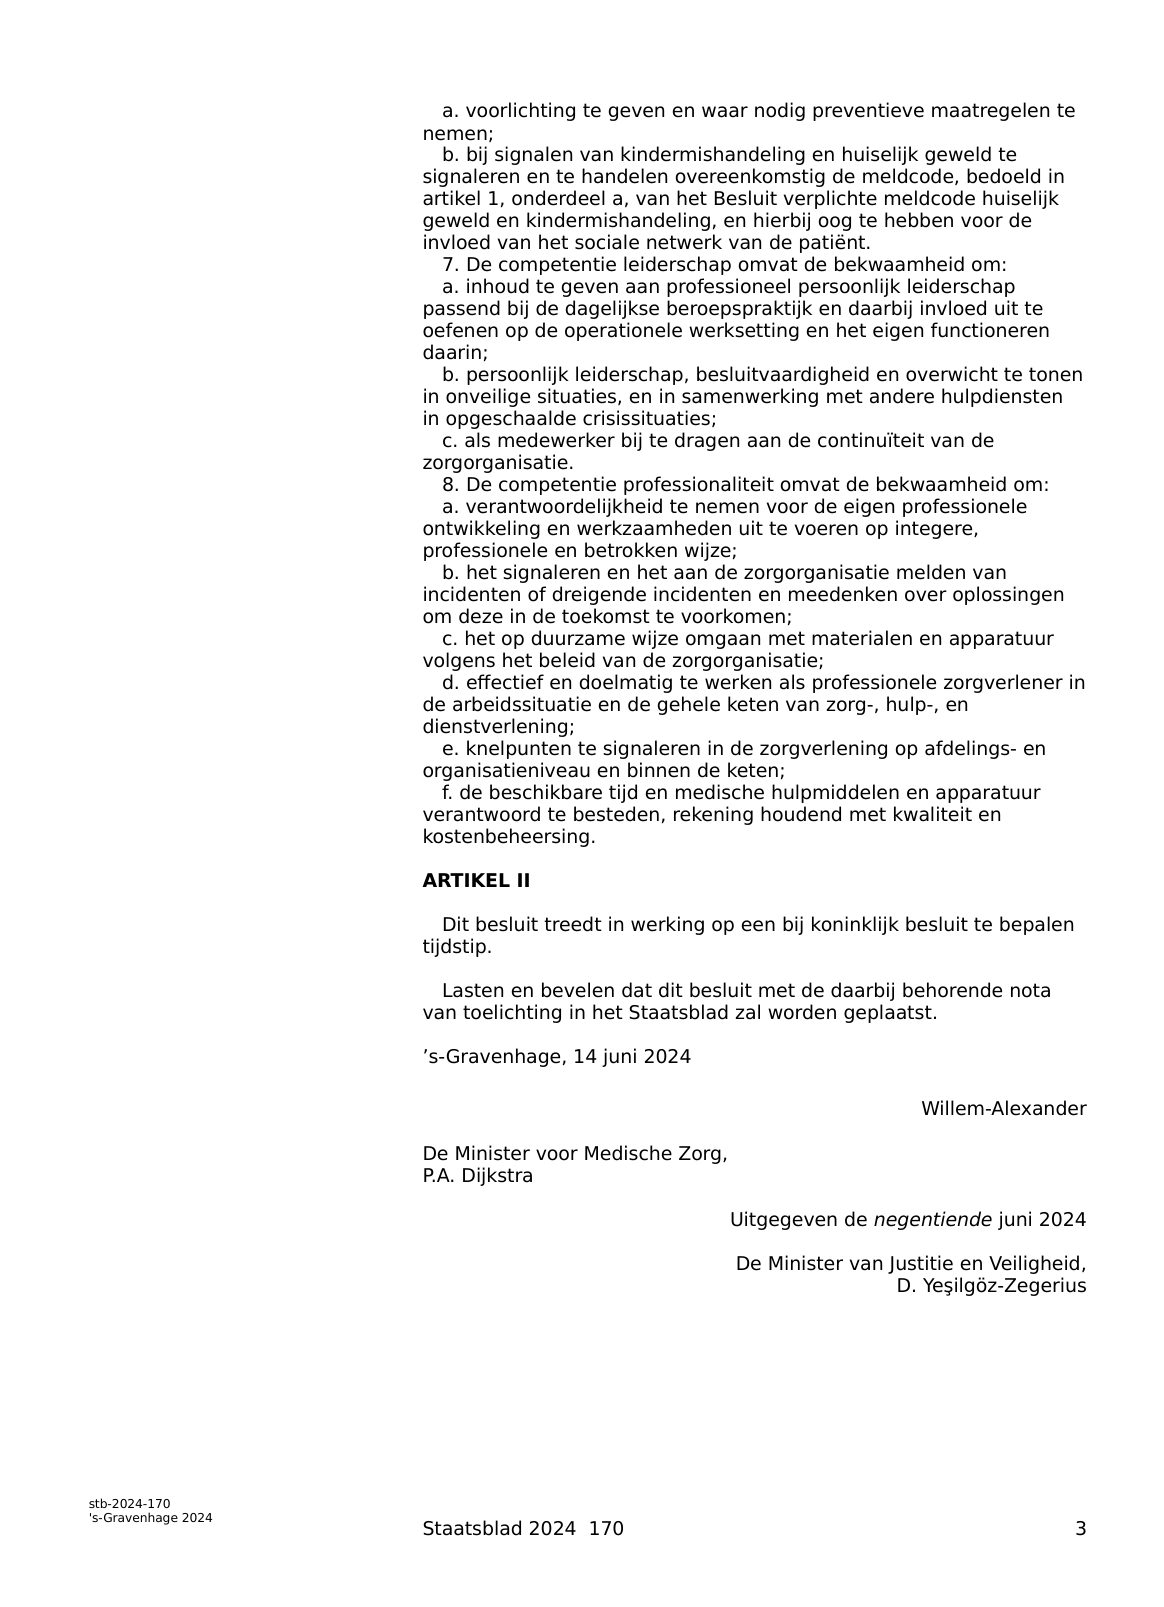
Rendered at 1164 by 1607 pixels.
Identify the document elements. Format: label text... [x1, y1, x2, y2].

text d. effectief en doelmatig te werken als professionele zorgverlener in de arbeidssituatie en de gehele keten van zorg-, hulp-, en dienstverlening; [422, 672, 1087, 738]
text a. inhoud te geven aan professioneel persoonlijk leiderschap passend bij de dagelijkse beroepspraktijk en daarbij invloed uit te oefenen op de operationele werksetting en het eigen functioneren daarin; [422, 276, 1087, 364]
text Willem-Alexander [422, 1098, 1087, 1120]
text stb-2024-170 [88, 1497, 323, 1511]
text Dit besluit treedt in werking op een bij koninklijk besluit te bepalen tijdstip. [422, 914, 1087, 958]
text 7. De competentie leiderschap omvat de bekwaamheid om: [422, 254, 1087, 276]
text c. het op duurzame wijze omgaan met materialen en apparatuur volgens het beleid van de zorgorganisatie; [422, 628, 1087, 672]
text 8. De competentie professionaliteit omvat de bekwaamheid om: [422, 474, 1087, 496]
text c. als medewerker bij te dragen aan de continuïteit van de zorgorganisatie. [422, 430, 1087, 474]
text f. de beschikbare tijd en medische hulpmiddelen en apparatuur verantwoord te besteden, rekening houdend met kwaliteit en kostenbeheersing. [422, 782, 1087, 848]
text De Minister van Justitie en Veiligheid, D. Yeşilgöz-Zegerius [422, 1253, 1087, 1297]
text 's-Gravenhage 2024 [88, 1511, 323, 1525]
text e. knelpunten te signaleren in de zorgverlening op afdelings- en organisatieniveau en binnen de keten; [422, 738, 1087, 782]
text a. voorlichting te geven en waar nodig preventieve maatregelen te nemen; [422, 100, 1087, 144]
text Lasten en bevelen dat dit besluit met de daarbij behorende nota van toelichting in het Staatsblad zal worden geplaatst. [422, 980, 1087, 1024]
text Uitgegeven de negentiende juni 2024 [422, 1209, 1087, 1231]
text b. persoonlijk leiderschap, besluitvaardigheid en overwicht te tonen in onveilige situaties, en in samenwerking met andere hulpdiensten in opgeschaalde crisissituaties; [422, 364, 1087, 430]
text b. het signaleren en het aan de zorgorganisatie melden van incidenten of dreigende incidenten en meedenken over oplossingen om deze in de toekomst te voorkomen; [422, 562, 1087, 628]
subtitle ARTIKEL II [422, 870, 1087, 892]
text a. verantwoordelijkheid te nemen voor de eigen professionele ontwikkeling en werkzaamheden uit te voeren op integere, professionele en betrokken wijze; [422, 496, 1087, 562]
text b. bij signalen van kindermishandeling en huiselijk geweld te signaleren en te handelen overeenkomstig de meldcode, bedoeld in artikel 1, onderdeel a, van het Besluit verplichte meldcode huiselijk geweld en kindermishandeling, en hierbij oog te hebben voor de invloed van het sociale netwerk van de patiënt. [422, 144, 1087, 254]
text ’s-Gravenhage, 14 juni 2024 [422, 1046, 1087, 1068]
text De Minister voor Medische Zorg, P.A. Dijkstra [422, 1142, 1087, 1186]
